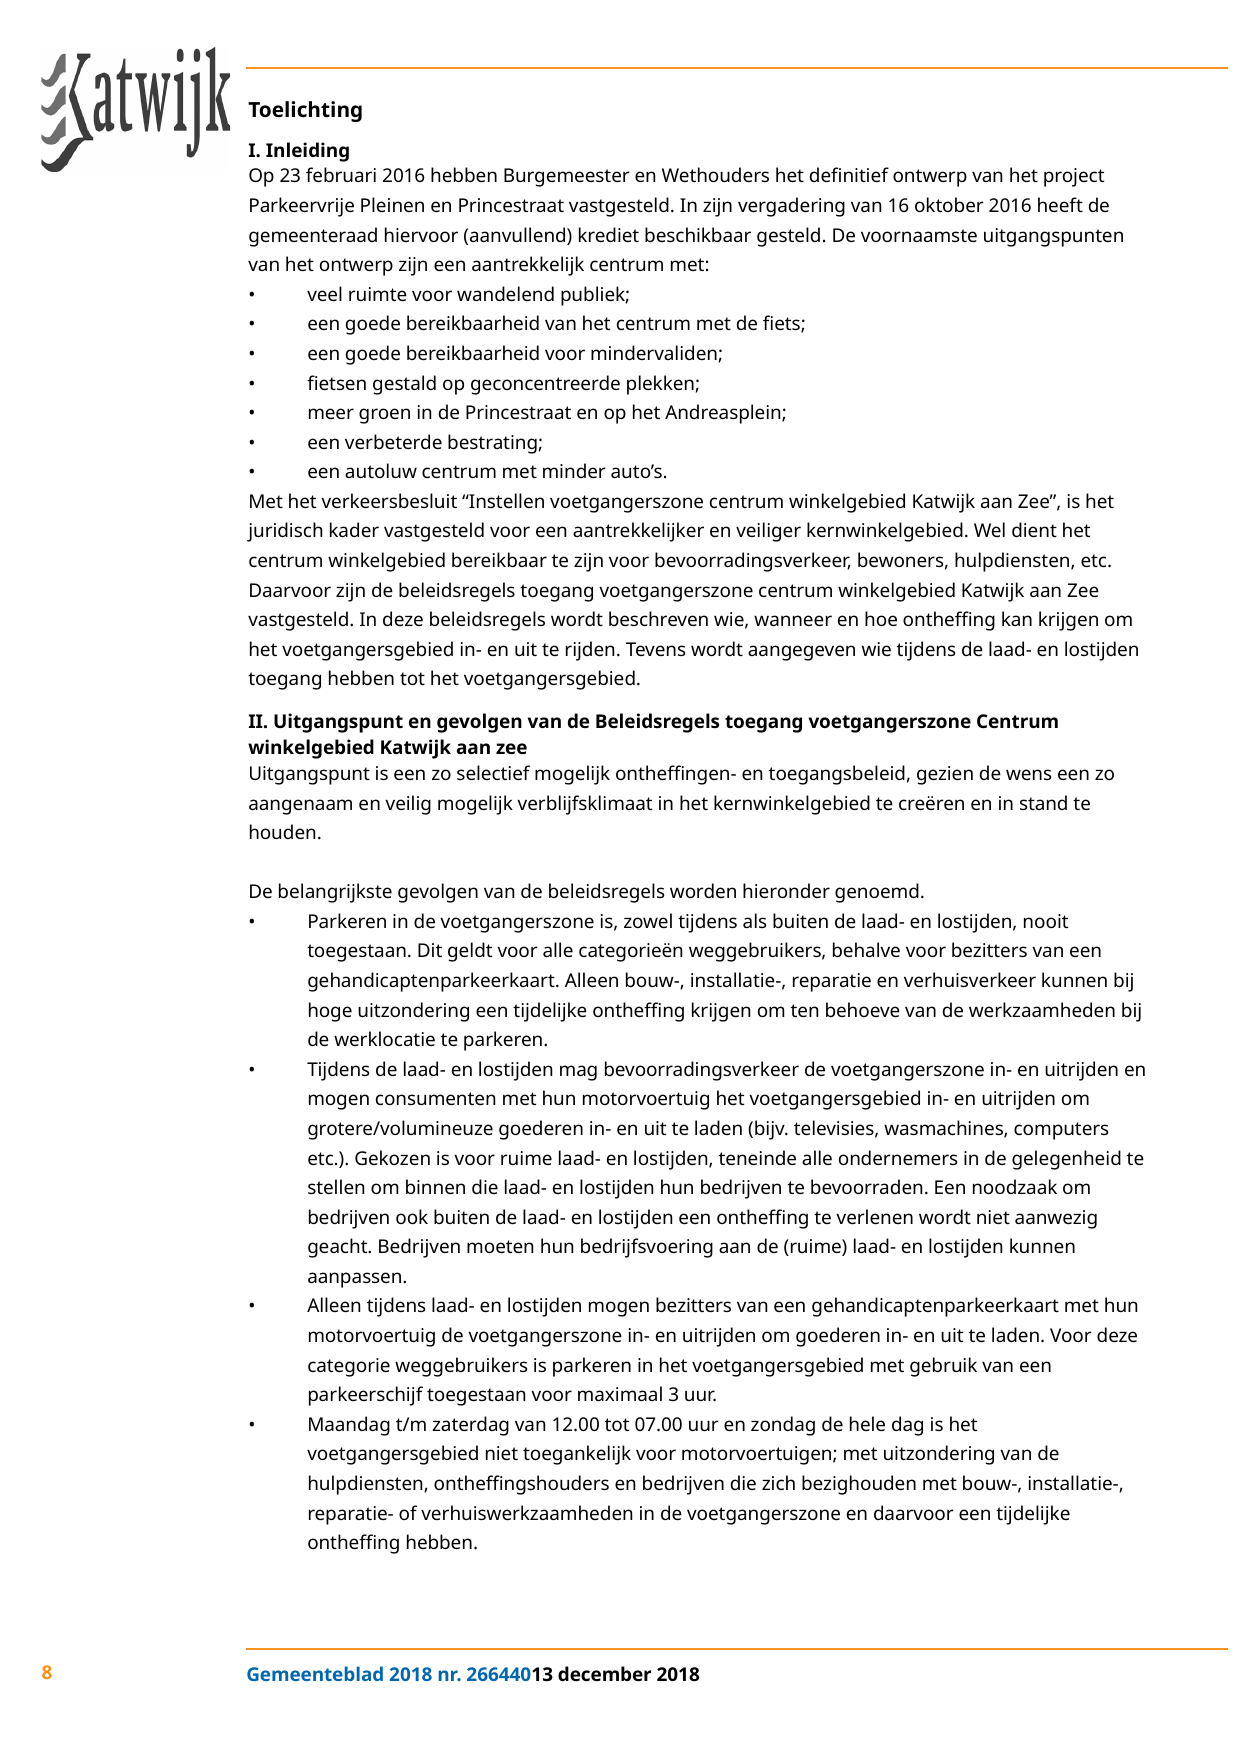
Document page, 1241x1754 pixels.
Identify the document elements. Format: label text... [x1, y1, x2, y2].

text Uitgangspunt is een zo selectief mogelijk ontheffingen- en toegangsbeleid, gezien de wens een zo aangenaam en veilig mogelijk verblijfsklimaat in het kernwinkelgebied te creëren en in stand te houden. [248, 760, 1152, 845]
list meer groen in de Princestraat en op het Andreasplein; [248, 399, 1152, 425]
list Alleen tijdens laad- en lostijden mogen bezitters van een gehandicaptenparkeerkaart met hun motorvoertuig de voetgangerszone in- en uitrijden om goederen in- en uit te laden. Voor deze categorie weggebruikers is parkeren in het voetgangersgebied met gebruik van een parkeerschijf toegestaan voor maximaal 3 uur. [248, 1293, 1152, 1407]
picture [41, 47, 231, 172]
list fietsen gestald op geconcentreerde plekken; [248, 370, 1152, 395]
text De belangrijkste gevolgen van de beleidsregels worden hieronder genoemd. [248, 878, 1152, 904]
list Maandag t/m zaterdag van 12.00 tot 07.00 uur en zondag de hele dag is het voetgangersgebied niet toegankelijk voor motorvoertuigen; met uitzondering van de hulpdiensten, ontheffingshouders en bedrijven die zich bezighouden met bouw-, installatie-, reparatie- of verhuiswerkzaamheden in de voetgangerszone en daarvoor een tijdelijke ontheffing hebben. [248, 1411, 1152, 1555]
list Tijdens de laad- en lostijden mag bevoorradingsverkeer de voetgangerszone in- en uitrijden en mogen consumenten met hun motorvoertuig het voetgangersgebied in- en uitrijden om grotere/volumineuze goederen in- en uit te laden (bijv. televisies, wasmachines, computers etc.). Gekozen is voor ruime laad- en lostijden, teneinde alle ondernemers in de gelegenheid te stellen om binnen die laad- en lostijden hun bedrijven te bevoorraden. Een noodzaak om bedrijven ook buiten de laad- en lostijden een ontheffing te verlenen wordt niet aanwezig geacht. Bedrijven moeten hun bedrijfsvoering aan de (ruime) laad- en lostijden kunnen aanpassen. [248, 1056, 1152, 1289]
text II. Uitgangspunt en gevolgen van de Beleidsregels toegang voetgangerszone Centrum winkelgebied Katwijk aan zee [248, 709, 1152, 760]
text Met het verkeersbesluit “Instellen voetgangerszone centrum winkelgebied Katwijk aan Zee”, is het juridisch kader vastgesteld voor een aantrekkelijker en veiliger kernwinkelgebied. Wel dient het centrum winkelgebied bereikbaar te zijn voor bevoorradingsverkeer, bewoners, hulpdiensten, etc. Daarvoor zijn de beleidsregels toegang voetgangerszone centrum winkelgebied Katwijk aan Zee vastgesteld. In deze beleidsregels wordt beschreven wie, wanneer en hoe ontheffing kan krijgen om het voetgangersgebied in- en uit te rijden. Tevens wordt aangegeven wie tijdens de laad- en lostijden toegang hebben tot het voetgangersgebied. [248, 488, 1152, 691]
list veel ruimte voor wandelend publiek; [248, 281, 1152, 307]
list een verbeterde bestrating; [248, 429, 1152, 454]
text I. Inleiding [248, 137, 1152, 163]
list een goede bereikbaarheid van het centrum met de fiets; [248, 311, 1152, 336]
text Toelichting [248, 95, 1152, 123]
list een autoluw centrum met minder auto’s. [248, 458, 1152, 484]
text Op 23 februari 2016 hebben Burgemeester en Wethouders het definitief ontwerp van het project Parkeervrije Pleinen en Princestraat vastgesteld. In zijn vergadering van 16 oktober 2016 heeft de gemeenteraad hiervoor (aanvullend) krediet beschikbaar gesteld. De voornaamste uitgangspunten van het ontwerp zijn een aantrekkelijk centrum met: [248, 163, 1152, 277]
list een goede bereikbaarheid voor mindervaliden; [248, 340, 1152, 366]
list Parkeren in de voetgangerszone is, zowel tijdens als buiten de laad- en lostijden, nooit toegestaan. Dit geldt voor alle categorieën weggebruikers, behalve voor bezitters van een gehandicaptenparkeerkaart. Alleen bouw-, installatie-, reparatie en verhuisverkeer kunnen bij hoge uitzondering een tijdelijke ontheffing krijgen om ten behoeve van de werkzaamheden bij de werklocatie te parkeren. [248, 908, 1152, 1052]
